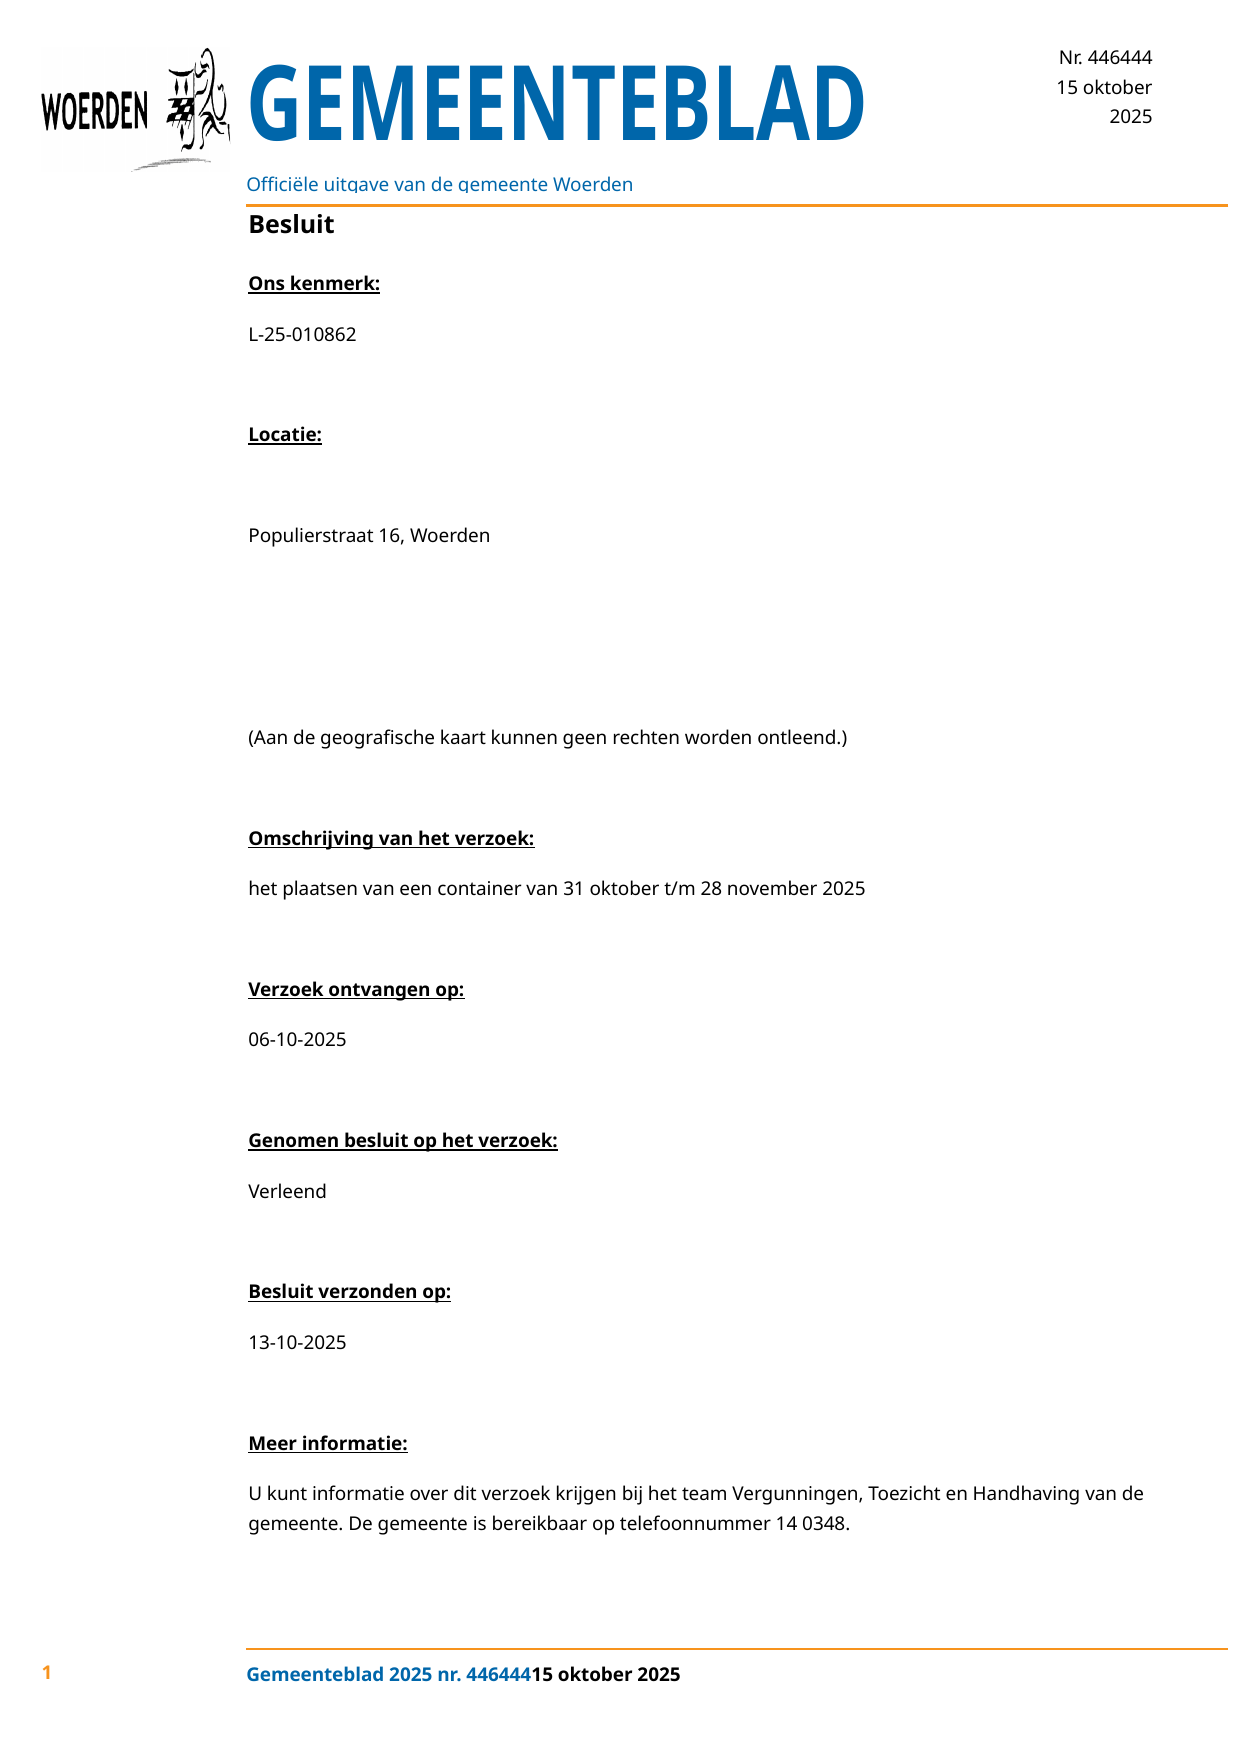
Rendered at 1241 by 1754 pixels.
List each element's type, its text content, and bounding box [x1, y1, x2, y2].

text Meer informatie: [248, 1430, 1152, 1456]
text Omschrijving van het verzoek: [248, 825, 1152, 851]
text L-25-010862 [248, 321, 1152, 346]
text Besluit [248, 207, 1152, 241]
picture [41, 47, 231, 172]
text Verleend [248, 1178, 1152, 1203]
text U kunt informatie over dit verzoek krijgen bij het team Vergunningen, Toezicht en Handhaving van de gemeente. De gemeente is bereikbaar op telefoonnummer 14 0348. [248, 1480, 1152, 1536]
text 06-10-2025 [248, 1027, 1152, 1052]
text Genomen besluit op het verzoek: [248, 1127, 1152, 1153]
text Ons kenmerk: [248, 270, 1152, 296]
text Verzoek ontvangen op: [248, 976, 1152, 1002]
text Locatie: [248, 422, 1152, 447]
text Populierstraat 16, Woerden [248, 522, 1152, 548]
text 13-10-2025 [248, 1329, 1152, 1355]
text (Aan de geografische kaart kunnen geen rechten worden ontleend.) [248, 724, 1152, 750]
text het plaatsen van een container van 31 oktober t/m 28 november 2025 [248, 875, 1152, 901]
text Besluit verzonden op: [248, 1279, 1152, 1304]
